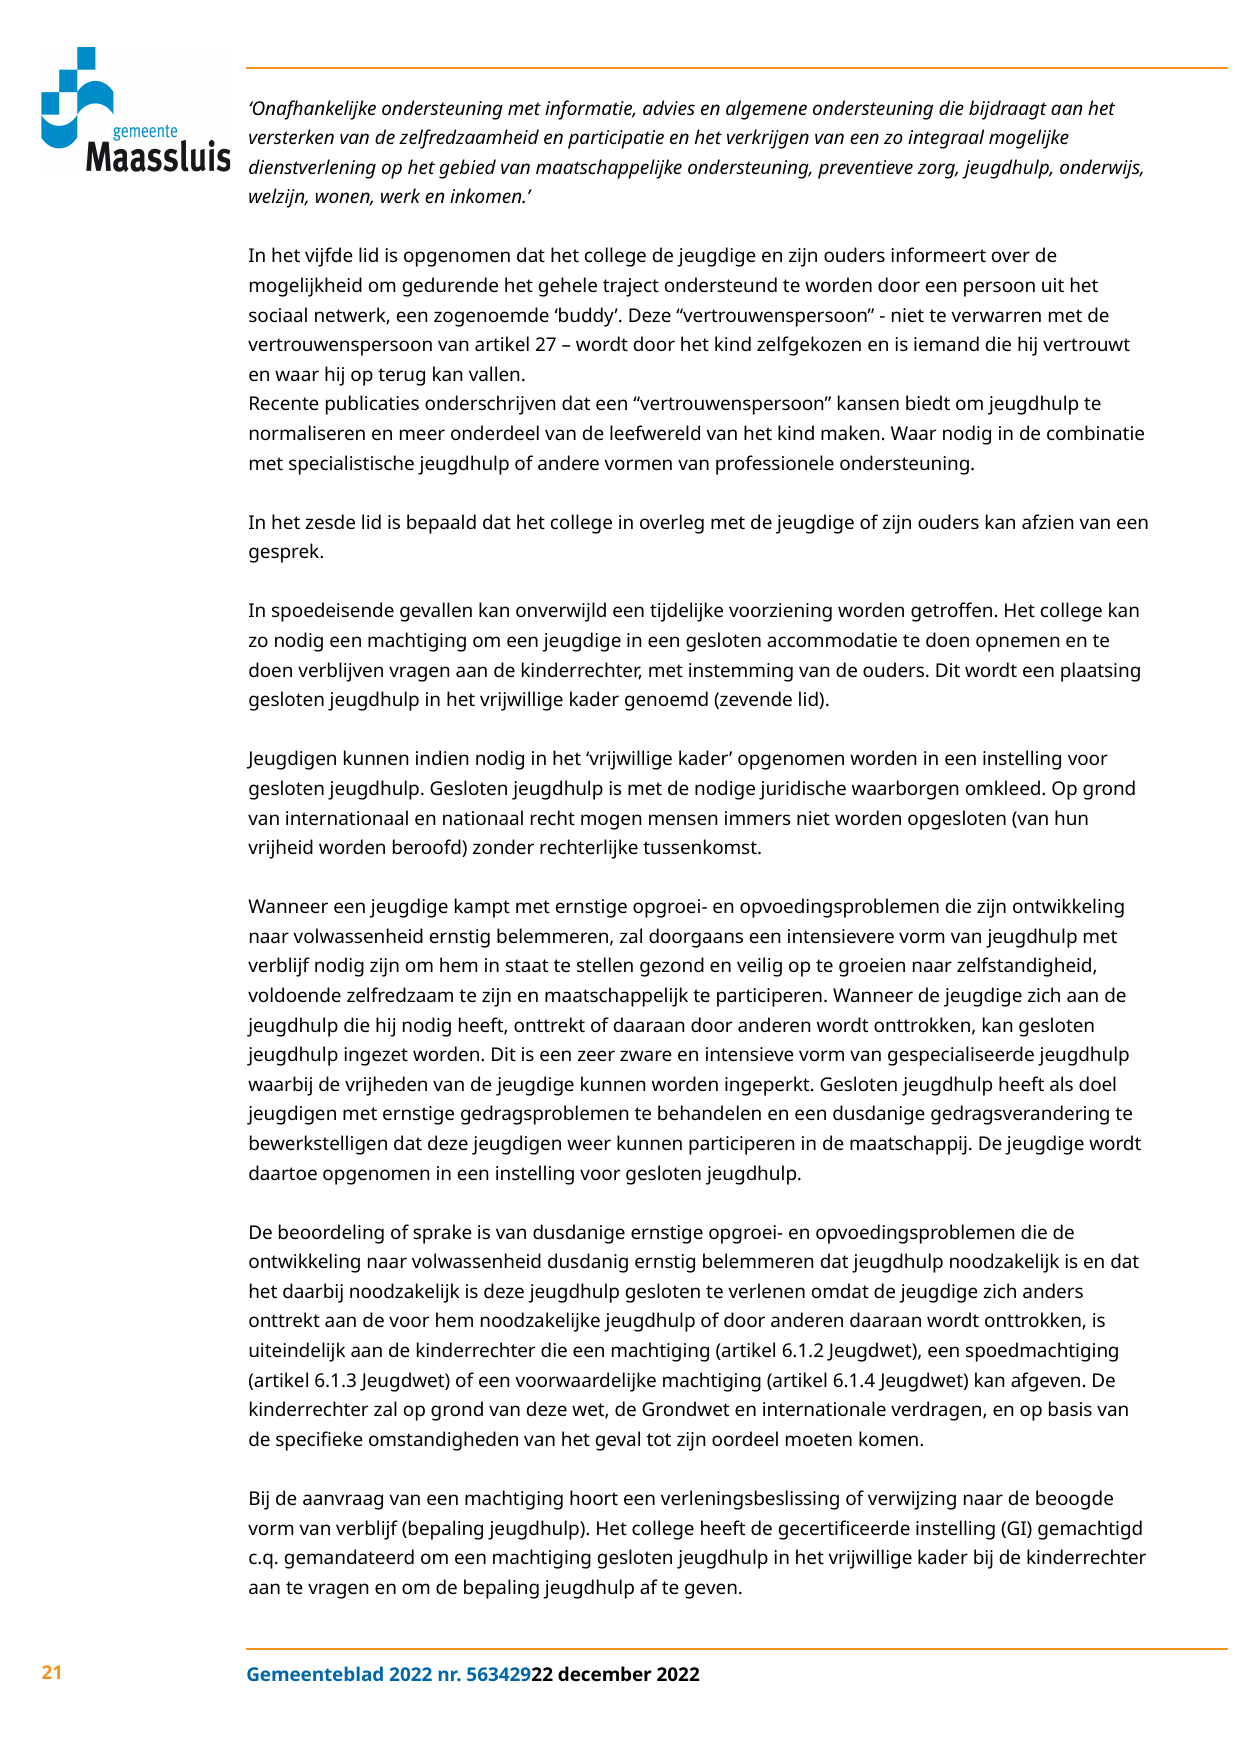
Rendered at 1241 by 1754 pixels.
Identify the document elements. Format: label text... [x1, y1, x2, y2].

text In spoedeisende gevallen kan onverwijld een tijdelijke voorziening worden getroffen. Het college kan zo nodig een machtiging om een jeugdige in een gesloten accommodatie te doen opnemen en te doen verblijven vragen aan de kinderrechter, met instemming van de ouders. Dit wordt een plaatsing gesloten jeugdhulp in het vrijwillige kader genoemd (zevende lid). [248, 598, 1152, 712]
text Wanneer een jeugdige kampt met ernstige opgroei- en opvoedingsproblemen die zijn ontwikkeling naar volwassenheid ernstig belemmeren, zal doorgaans een intensievere vorm van jeugdhulp met verblijf nodig zijn om hem in staat te stellen gezond en veilig op te groeien naar zelfstandigheid, voldoende zelfredzaam te zijn en maatschappelijk te participeren. Wanneer de jeugdige zich aan de jeugdhulp die hij nodig heeft, onttrekt of daaraan door anderen wordt onttrokken, kan gesloten jeugdhulp ingezet worden. Dit is een zeer zware en intensieve vorm van gespecialiseerde jeugdhulp waarbij de vrijheden van de jeugdige kunnen worden ingeperkt. Gesloten jeugdhulp heeft als doel jeugdigen met ernstige gedragsproblemen te behandelen en een dusdanige gedragsverandering te bewerkstelligen dat deze jeugdigen weer kunnen participeren in de maatschappij. De jeugdige wordt daartoe opgenomen in een instelling voor gesloten jeugdhulp. [248, 893, 1152, 1186]
text Recente publicaties onderschrijven dat een “vertrouwenspersoon” kansen biedt om jeugdhulp te normaliseren en meer onderdeel van de leefwereld van het kind maken. Waar nodig in de combinatie met specialistische jeugdhulp of andere vormen van professionele ondersteuning. [248, 391, 1152, 476]
text In het vijfde lid is opgenomen dat het college de jeugdige en zijn ouders informeert over de mogelijkheid om gedurende het gehele traject ondersteund te worden door een persoon uit het sociaal netwerk, een zogenoemde ‘buddy’. Deze “vertrouwenspersoon” - niet te verwarren met de vertrouwenspersoon van artikel 27 – wordt door het kind zelfgekozen en is iemand die hij vertrouwt en waar hij op terug kan vallen. [248, 243, 1152, 387]
picture [41, 47, 77, 92]
picture [41, 47, 231, 172]
text ‘Onafhankelijke ondersteuning met informatie, advies en algemene ondersteuning die bijdraagt aan het versterken van de zelfredzaamheid en participatie en het verkrijgen van een zo integraal mogelijke dienstverlening op het gebied van maatschappelijke ondersteuning, preventieve zorg, jeugdhulp, onderwijs, welzijn, wonen, werk en inkomen.’ [248, 95, 1152, 209]
text Bij de aanvraag van een machtiging hoort een verleningsbeslissing of verwijzing naar de beoogde vorm van verblijf (bepaling jeugdhulp). Het college heeft de gecertificeerde instelling (GI) gemachtigd c.q. gemandateerd om een machtiging gesloten jeugdhulp in het vrijwillige kader bij de kinderrechter aan te vragen en om de bepaling jeugdhulp af te geven. [248, 1485, 1152, 1600]
text In het zesde lid is bepaald dat het college in overleg met de jeugdige of zijn ouders kan afzien van een gesprek. [248, 509, 1152, 564]
text De beoordeling of sprake is van dusdanige ernstige opgroei- en opvoedingsproblemen die de ontwikkeling naar volwassenheid dusdanig ernstig belemmeren dat jeugdhulp noodzakelijk is en dat het daarbij noodzakelijk is deze jeugdhulp gesloten te verlenen omdat de jeugdige zich anders onttrekt aan de voor hem noodzakelijke jeugdhulp of door anderen daaraan wordt onttrokken, is uiteindelijk aan de kinderrechter die een machtiging (artikel 6.1.2 Jeugdwet), een spoedmachtiging (artikel 6.1.3 Jeugdwet) of een voorwaardelijke machtiging (artikel 6.1.4 Jeugdwet) kan afgeven. De kinderrechter zal op grond van deze wet, de Grondwet en internationale verdragen, en op basis van de specifieke omstandigheden van het geval tot zijn oordeel moeten komen. [248, 1219, 1152, 1452]
text Jeugdigen kunnen indien nodig in het ‘vrijwillige kader’ opgenomen worden in een instelling voor gesloten jeugdhulp. Gesloten jeugdhulp is met de nodige juridische waarborgen omkleed. Op grond van internationaal en nationaal recht mogen mensen immers niet worden opgesloten (van hun vrijheid worden beroofd) zonder rechterlijke tussenkomst. [248, 746, 1152, 860]
